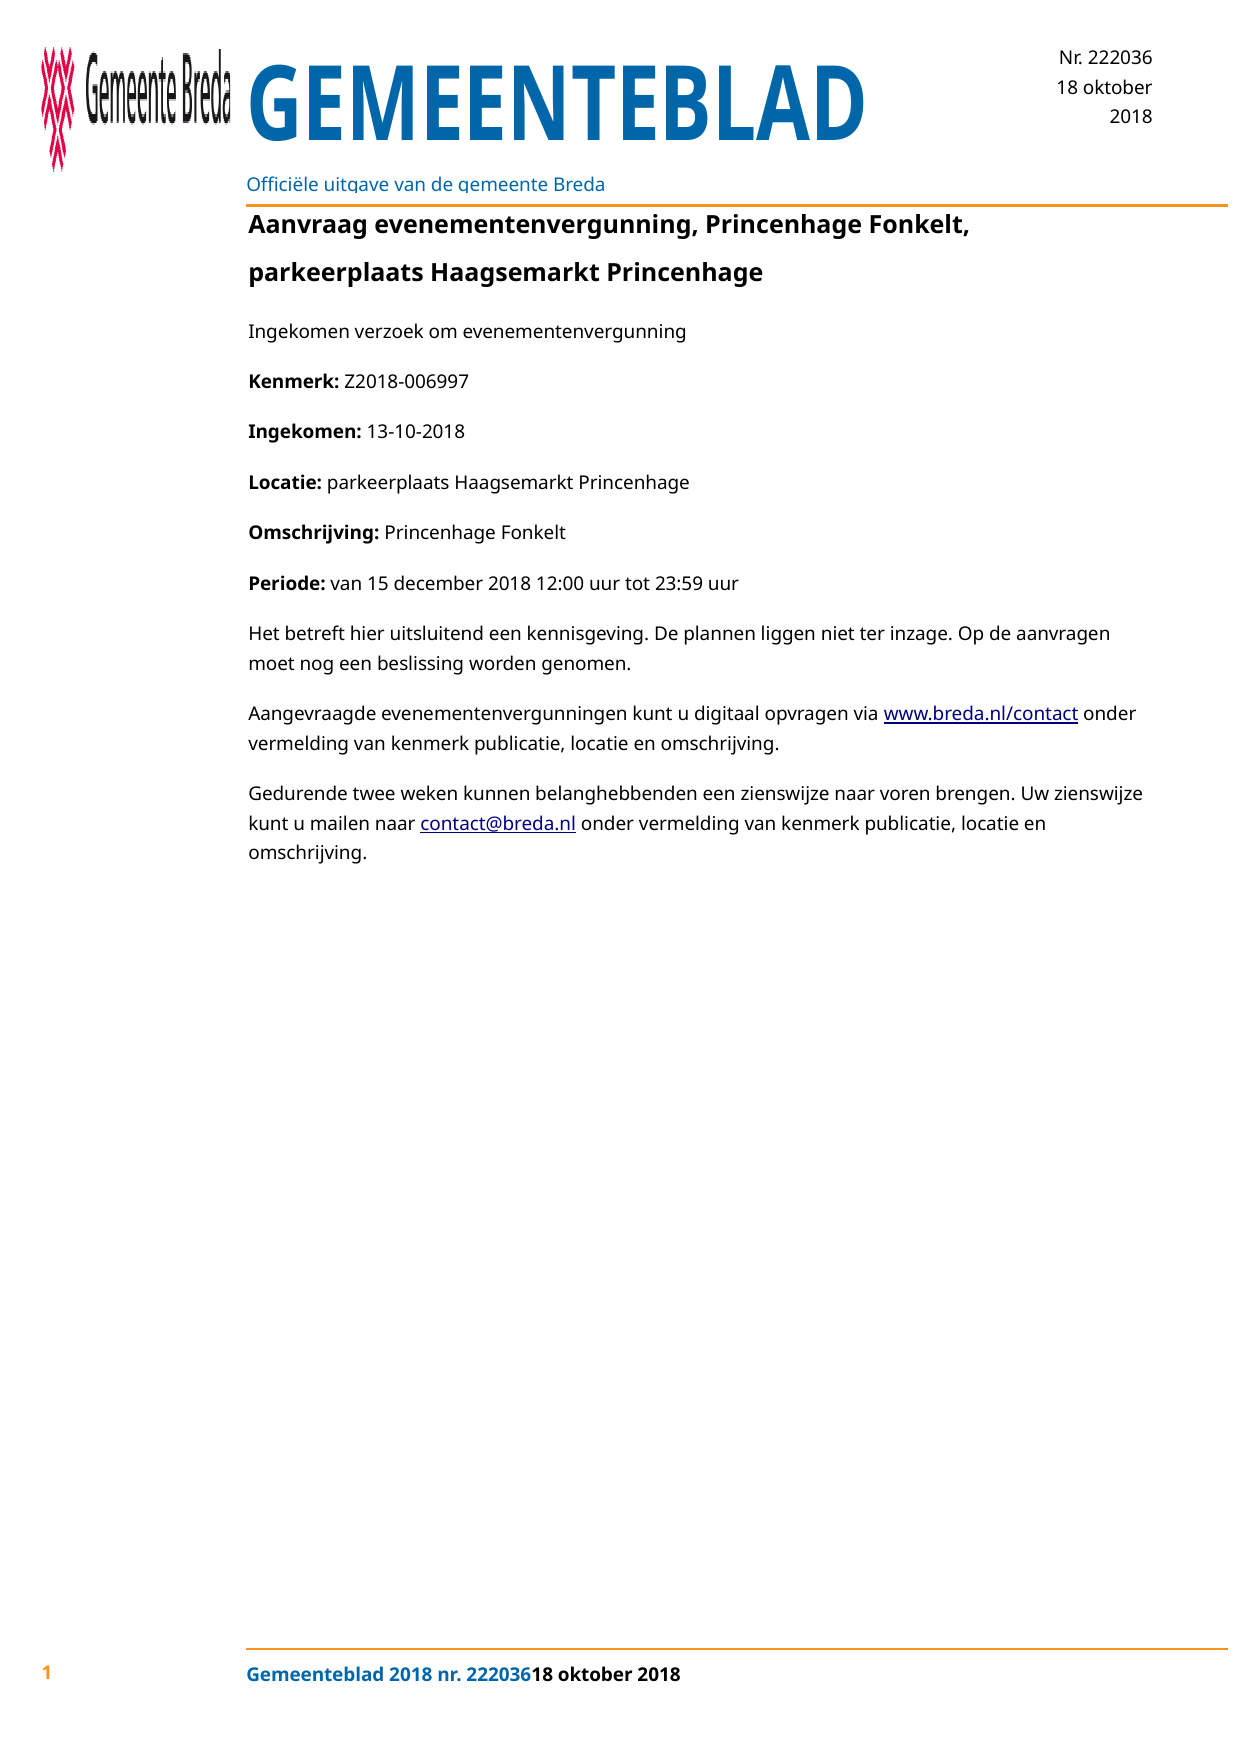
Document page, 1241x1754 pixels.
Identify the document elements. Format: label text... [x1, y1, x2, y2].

text Gedurende twee weken kunnen belanghebbenden een zienswijze naar voren brengen. Uw zienswijze kunt u mailen naar contact@breda.nl onder vermelding van kenmerk publicatie, locatie en omschrijving. [248, 780, 1152, 865]
text Ingekomen verzoek om evenementenvergunning [248, 318, 1152, 344]
text Periode: van 15 december 2018 12:00 uur tot 23:59 uur [248, 570, 1152, 596]
text Kenmerk: Z2018-006997 [248, 368, 1152, 394]
text Locatie: parkeerplaats Haagsemarkt Princenhage [248, 469, 1152, 495]
picture [41, 47, 231, 172]
text Aanvraag evenementenvergunning, Princenhage Fonkelt, parkeerplaats Haagsemarkt Princenhage [248, 207, 1152, 288]
text Omschrijving: Princenhage Fonkelt [248, 519, 1152, 545]
text Aangevraagde evenementenvergunningen kunt u digitaal opvragen via www.breda.nl/contact onder vermelding van kenmerk publicatie, locatie en omschrijving. [248, 700, 1152, 756]
text Ingekomen: 13-10-2018 [248, 419, 1152, 444]
text Het betreft hier uitsluitend een kennisgeving. De plannen liggen niet ter inzage. Op de aanvragen moet nog een beslissing worden genomen. [248, 620, 1152, 676]
